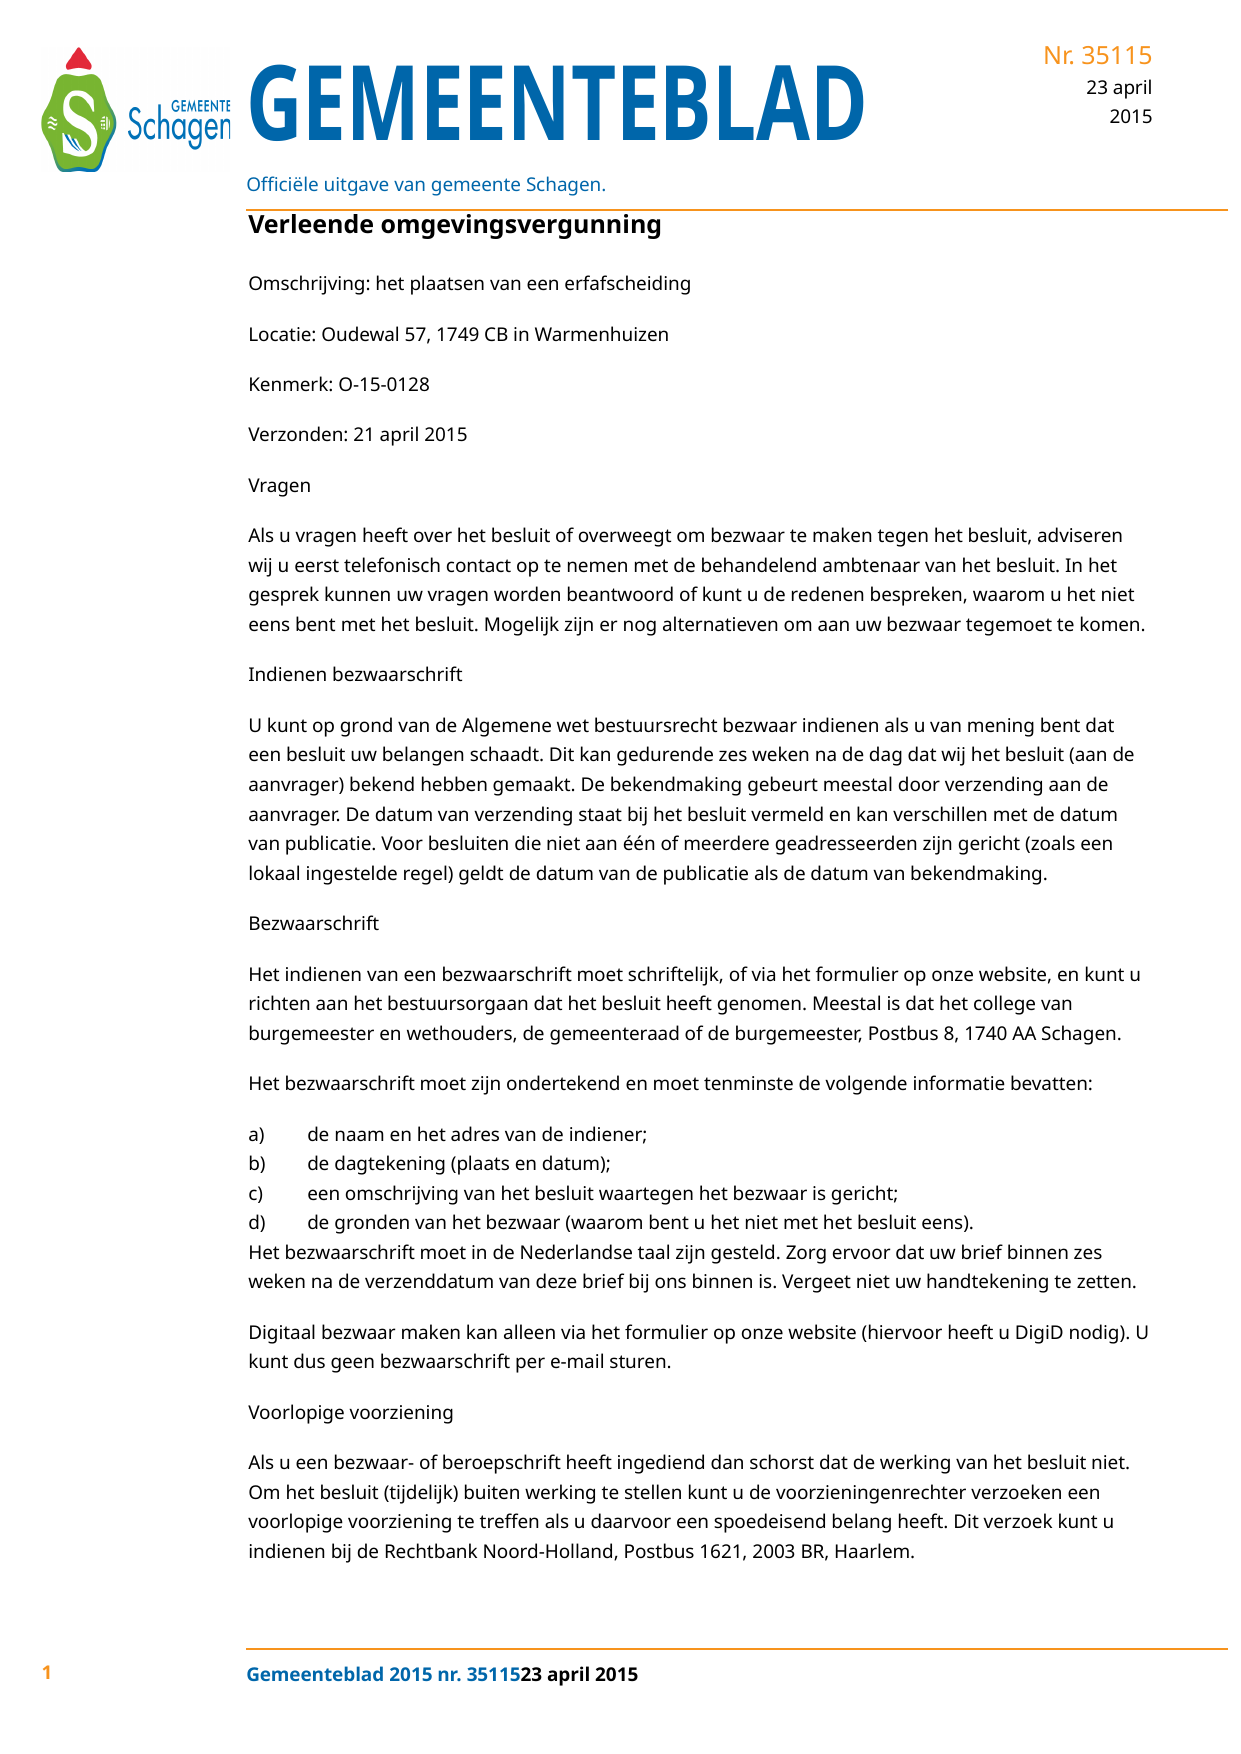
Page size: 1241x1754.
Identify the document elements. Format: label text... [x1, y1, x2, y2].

text Locatie: Oudewal 57, 1749 CB in Warmenhuizen [248, 321, 1152, 346]
text Verleende omgevingsvergunning [248, 211, 1152, 241]
text Indienen bezwaarschrift [248, 662, 1152, 687]
picture [41, 47, 231, 172]
text Verzonden: 21 april 2015 [248, 422, 1152, 447]
text Digitaal bezwaar maken kan alleen via het formulier op onze website (hiervoor heeft u DigiD nodig). U kunt dus geen bezwaarschrift per e-mail sturen. [248, 1319, 1152, 1374]
list de gronden van het bezwaar (waarom bent u het niet met het besluit eens). [248, 1209, 1152, 1235]
text Bezwaarschrift [248, 910, 1152, 936]
text Als u vragen heeft over het besluit of overweegt om bezwaar te maken tegen het besluit, adviseren wij u eerst telefonisch contact op te nemen met de behandelend ambtenaar van het besluit. In het gesprek kunnen uw vragen worden beantwoord of kunt u de redenen bespreken, waarom u het niet eens bent met het besluit. Mogelijk zijn er nog alternatieven om aan uw bezwaar tegemoet te komen. [248, 522, 1152, 637]
text U kunt op grond van de Algemene wet bestuursrecht bezwaar indienen als u van mening bent dat een besluit uw belangen schaadt. Dit kan gedurende zes weken na de dag dat wij het besluit (aan de aanvrager) bekend hebben gemaakt. De bekendmaking gebeurt meestal door verzending aan de aanvrager. De datum van verzending staat bij het besluit vermeld en kan verschillen met de datum van publicatie. Voor besluiten die niet aan één of meerdere geadresseerden zijn gericht (zoals een lokaal ingestelde regel) geldt de datum van de publicatie als de datum van bekendmaking. [248, 712, 1152, 886]
text Als u een bezwaar- of beroepschrift heeft ingediend dan schorst dat de werking van het besluit niet. Om het besluit (tijdelijk) buiten werking te stellen kunt u de voorzieningenrechter verzoeken een voorlopige voorziening te treffen als u daarvoor een spoedeisend belang heeft. Dit verzoek kunt u indienen bij de Rechtbank Noord-Holland, Postbus 1621, 2003 BR, Haarlem. [248, 1449, 1152, 1564]
text Vragen [248, 472, 1152, 498]
text Omschrijving: het plaatsen van een erfafscheiding [248, 270, 1152, 296]
list een omschrijving van het besluit waartegen het bezwaar is gericht; [248, 1180, 1152, 1206]
text Het bezwaarschrift moet in de Nederlandse taal zijn gesteld. Zorg ervoor dat uw brief binnen zes weken na de verzenddatum van deze brief bij ons binnen is. Vergeet niet uw handtekening te zetten. [248, 1239, 1152, 1294]
list de naam en het adres van de indiener; [248, 1121, 1152, 1146]
list de dagtekening (plaats en datum); [248, 1150, 1152, 1176]
text Voorlopige voorziening [248, 1399, 1152, 1425]
text Het indienen van een bezwaarschrift moet schriftelijk, of via het formulier op onze website, en kunt u richten aan het bestuursorgaan dat het besluit heeft genomen. Meestal is dat het college van burgemeester en wethouders, de gemeenteraad of de burgemeester, Postbus 8, 1740 AA Schagen. [248, 961, 1152, 1046]
text Het bezwaarschrift moet zijn ondertekend en moet tenminste de volgende informatie bevatten: [248, 1070, 1152, 1096]
text Kenmerk: O-15-0128 [248, 371, 1152, 397]
